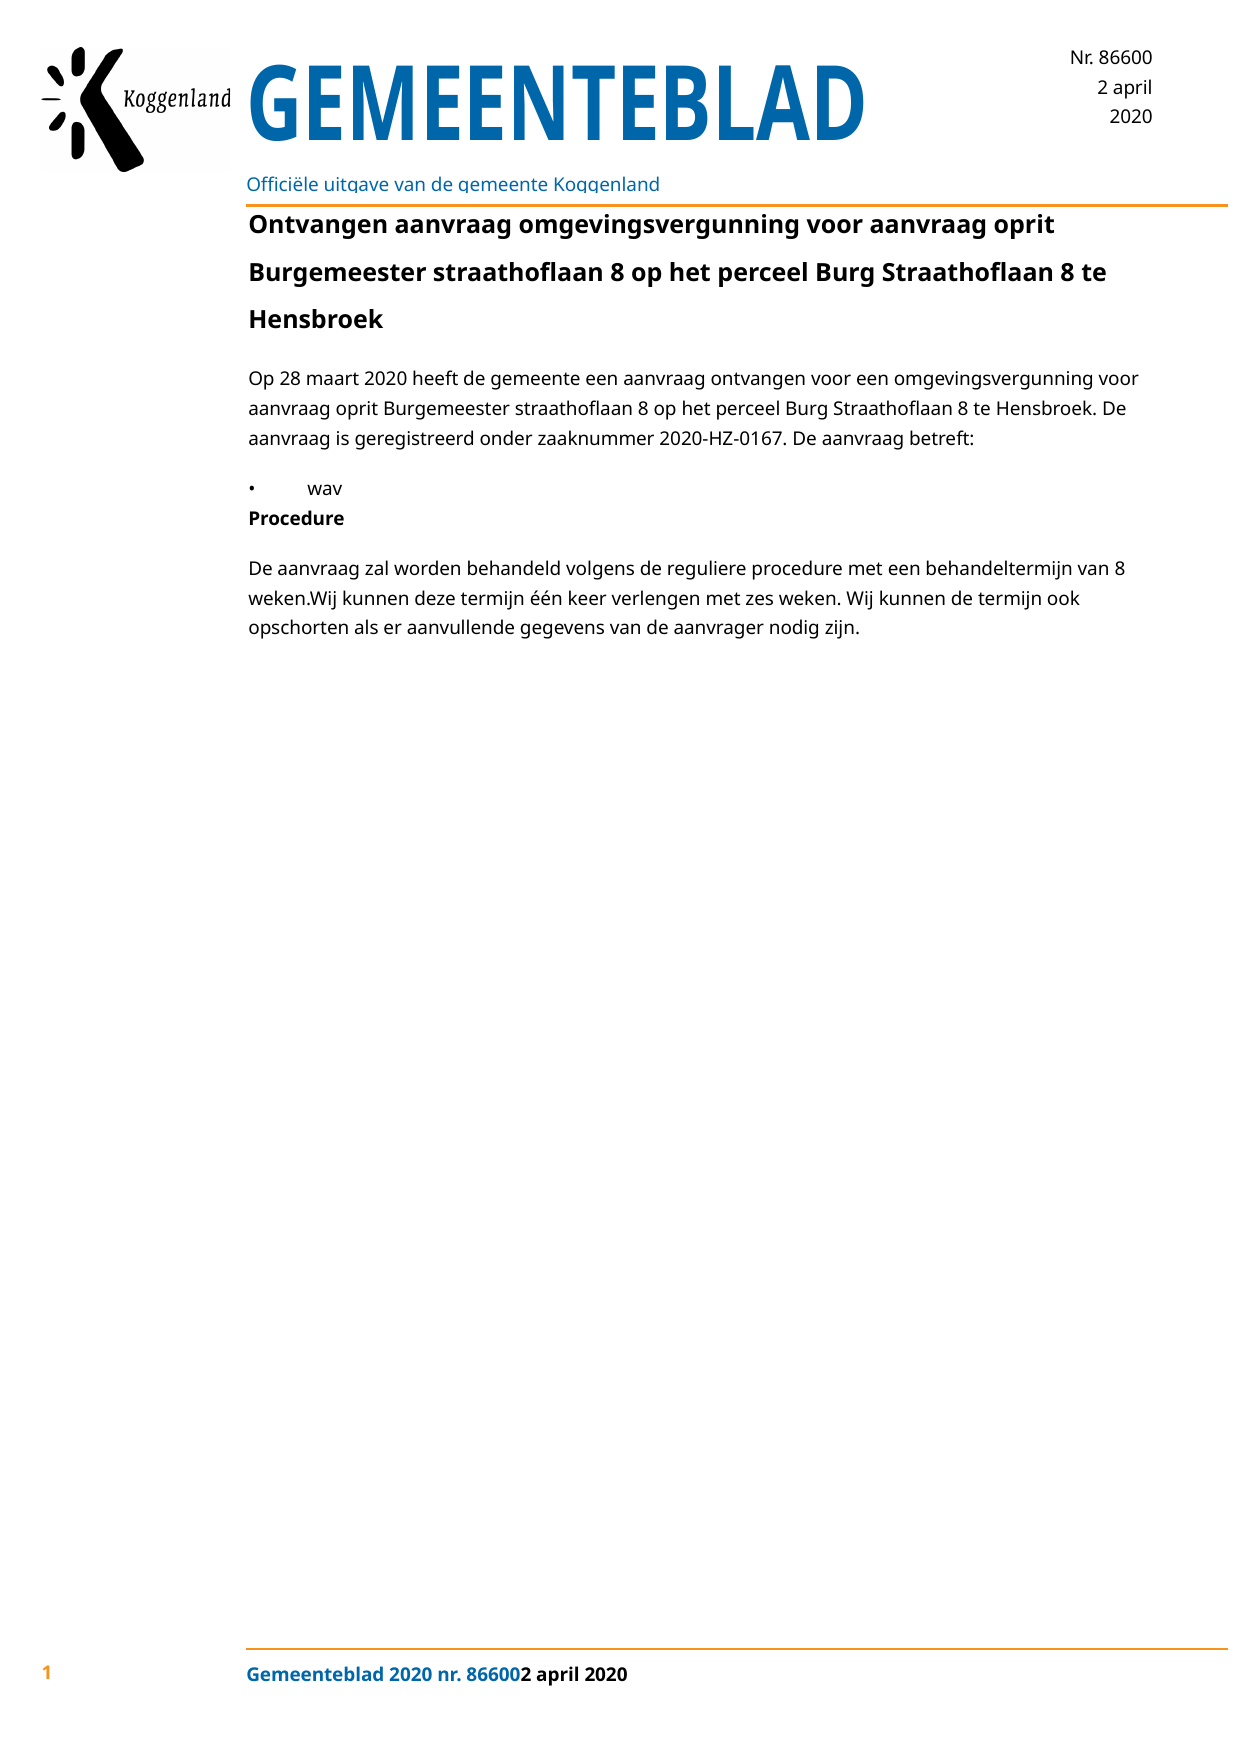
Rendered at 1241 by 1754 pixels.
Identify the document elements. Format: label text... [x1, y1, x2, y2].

text Op 28 maart 2020 heeft de gemeente een aanvraag ontvangen voor een omgevingsvergunning voor aanvraag oprit Burgemeester straathoflaan 8 op het perceel Burg Straathoflaan 8 te Hensbroek. De aanvraag is geregistreerd onder zaaknummer 2020-HZ-0167. De aanvraag betreft: [248, 366, 1152, 450]
picture [41, 47, 231, 172]
text Procedure [248, 505, 1152, 530]
list wav [248, 475, 1152, 501]
text De aanvraag zal worden behandeld volgens de reguliere procedure met een behandeltermijn van 8 weken.Wij kunnen deze termijn één keer verlengen met zes weken. Wij kunnen de termijn ook opschorten als er aanvullende gegevens van de aanvrager nodig zijn. [248, 555, 1152, 640]
text Ontvangen aanvraag omgevingsvergunning voor aanvraag oprit Burgemeester straathoflaan 8 op het perceel Burg Straathoflaan 8 te Hensbroek [248, 207, 1152, 336]
